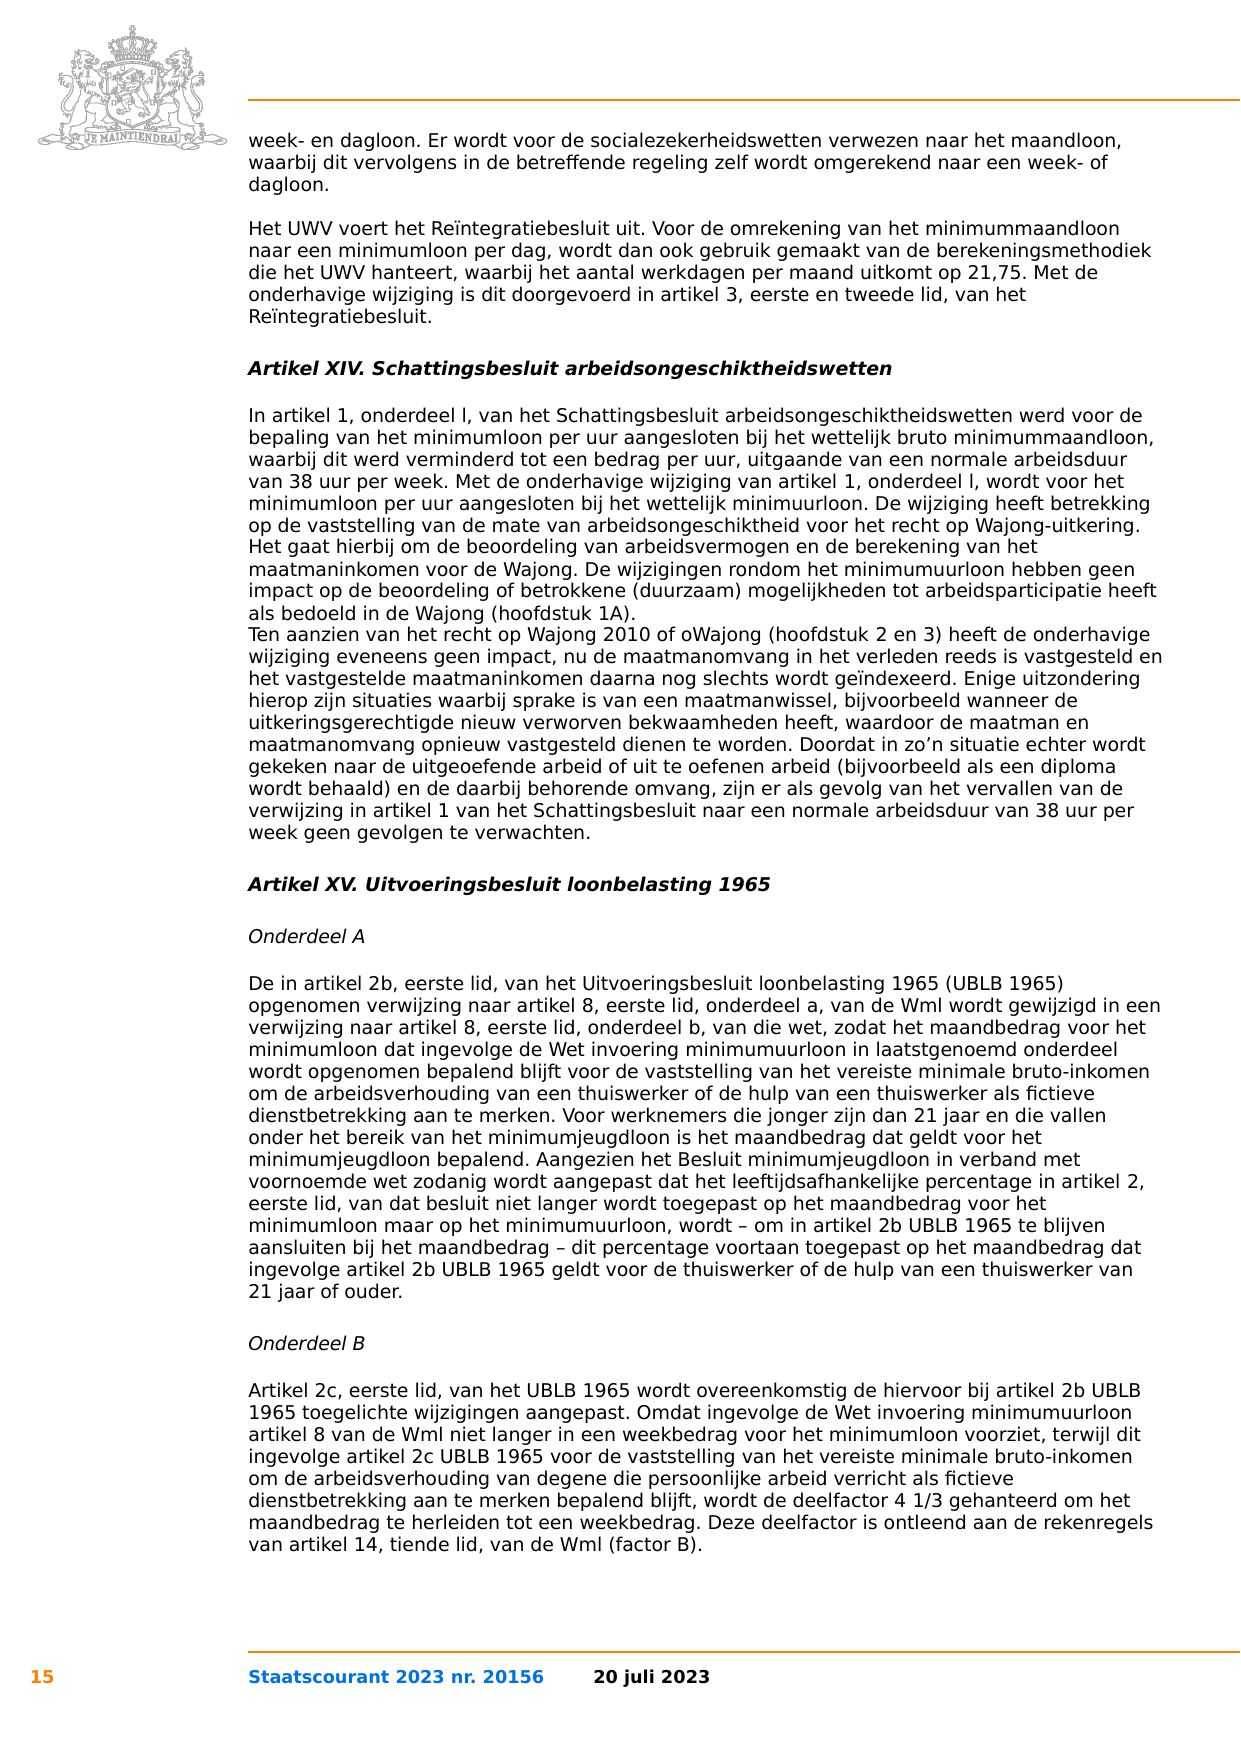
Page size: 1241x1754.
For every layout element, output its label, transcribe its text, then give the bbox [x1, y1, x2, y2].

text De in artikel 2b, eerste lid, van het Uitvoeringsbesluit loonbelasting 1965 (UBLB 1965) opgenomen verwijzing naar artikel 8, eerste lid, onderdeel a, van de Wml wordt gewijzigd in een verwijzing naar artikel 8, eerste lid, onderdeel b, van die wet, zodat het maandbedrag voor het minimumloon dat ingevolge de Wet invoering minimumuurloon in laatstgenoemd onderdeel wordt opgenomen bepalend blijft voor de vaststelling van het vereiste minimale bruto-inkomen om de arbeidsverhouding van een thuiswerker of de hulp van een thuiswerker als fictieve dienstbetrekking aan te merken. Voor werknemers die jonger zijn dan 21 jaar en die vallen onder het bereik van het minimumjeugdloon is het maandbedrag dat geldt voor het minimumjeugdloon bepalend. Aangezien het Besluit minimumjeugdloon in verband met voornoemde wet zodanig wordt aangepast dat het leeftijdsafhankelijke percentage in artikel 2, eerste lid, van dat besluit niet langer wordt toegepast op het maandbedrag voor het minimumloon maar op het minimumuurloon, wordt – om in artikel 2b UBLB 1965 te blijven aansluiten bij het maandbedrag – dit percentage voortaan toegepast op het maandbedrag dat ingevolge artikel 2b UBLB 1965 geldt voor de thuiswerker of de hulp van een thuiswerker van 21 jaar of ouder. [248, 973, 1163, 1303]
picture [38, 25, 227, 150]
text In artikel 1, onderdeel l, van het Schattingsbesluit arbeidsongeschiktheidswetten werd voor de bepaling van het minimumloon per uur aangesloten bij het wettelijk bruto minimummaandloon, waarbij dit werd verminderd tot een bedrag per uur, uitgaande van een normale arbeidsduur van 38 uur per week. Met de onderhavige wijziging van artikel 1, onderdeel l, wordt voor het minimumloon per uur aangesloten bij het wettelijk minimuurloon. De wijziging heeft betrekking op de vaststelling van de mate van arbeidsongeschiktheid voor het recht op Wajong-uitkering. Het gaat hierbij om de beoordeling van arbeidsvermogen en de berekening van het maatmaninkomen voor de Wajong. De wijzigingen rondom het minimumuurloon hebben geen impact op de beoordeling of betrokkene (duurzaam) mogelijkheden tot arbeidsparticipatie heeft als bedoeld in de Wajong (hoofdstuk 1A). [248, 404, 1163, 624]
text Het UWV voert het Reïntegratiebesluit uit. Voor de omrekening van het minimummaandloon naar een minimumloon per dag, wordt dan ook gebruik gemaakt van de berekeningsmethodiek die het UWV hanteert, waarbij het aantal werkdagen per maand uitkomt op 21,75. Met de onderhavige wijziging is dit doorgevoerd in artikel 3, eerste en tweede lid, van het Reïntegratiebesluit. [248, 218, 1163, 328]
text Ten aanzien van het recht op Wajong 2010 of oWajong (hoofdstuk 2 en 3) heeft de onderhavige wijziging eveneens geen impact, nu de maatmanomvang in het verleden reeds is vastgesteld en het vastgestelde maatmaninkomen daarna nog slechts wordt geïndexeerd. Enige uitzondering hierop zijn situaties waarbij sprake is van een maatmanwissel, bijvoorbeeld wanneer de uitkeringsgerechtigde nieuw verworven bekwaamheden heeft, waardoor de maatman en maatmanomvang opnieuw vastgesteld dienen te worden. Doordat in zo’n situatie echter wordt gekeken naar de uitgeoefende arbeid of uit te oefenen arbeid (bijvoorbeeld als een diploma wordt behaald) en de daarbij behorende omvang, zijn er als gevolg van het vervallen van de verwijzing in artikel 1 van het Schattingsbesluit naar een normale arbeidsduur van 38 uur per week geen gevolgen te verwachten. [248, 624, 1163, 844]
subtitle Onderdeel A [248, 926, 1163, 948]
subtitle Artikel XIV. Schattingsbesluit arbeidsongeschiktheidswetten [248, 358, 1163, 379]
subtitle Onderdeel B [248, 1333, 1163, 1355]
text week- en dagloon. Er wordt voor de socialezekerheidswetten verwezen naar het maandloon, waarbij dit vervolgens in de betreffende regeling zelf wordt omgerekend naar een week- of dagloon. [248, 130, 1163, 196]
subtitle Artikel XV. Uitvoeringsbesluit loonbelasting 1965 [248, 874, 1163, 896]
text Artikel 2c, eerste lid, van het UBLB 1965 wordt overeenkomstig de hiervoor bij artikel 2b UBLB 1965 toegelichte wijzigingen aangepast. Omdat ingevolge de Wet invoering minimumuurloon artikel 8 van de Wml niet langer in een weekbedrag voor het minimumloon voorziet, terwijl dit ingevolge artikel 2c UBLB 1965 voor de vaststelling van het vereiste minimale bruto-inkomen om de arbeidsverhouding van degene die persoonlijke arbeid verricht als fictieve dienstbetrekking aan te merken bepalend blijft, wordt de deelfactor 4 1/3 gehanteerd om het maandbedrag te herleiden tot een weekbedrag. Deze deelfactor is ontleend aan de rekenregels van artikel 14, tiende lid, van de Wml (factor B). [248, 1380, 1163, 1556]
